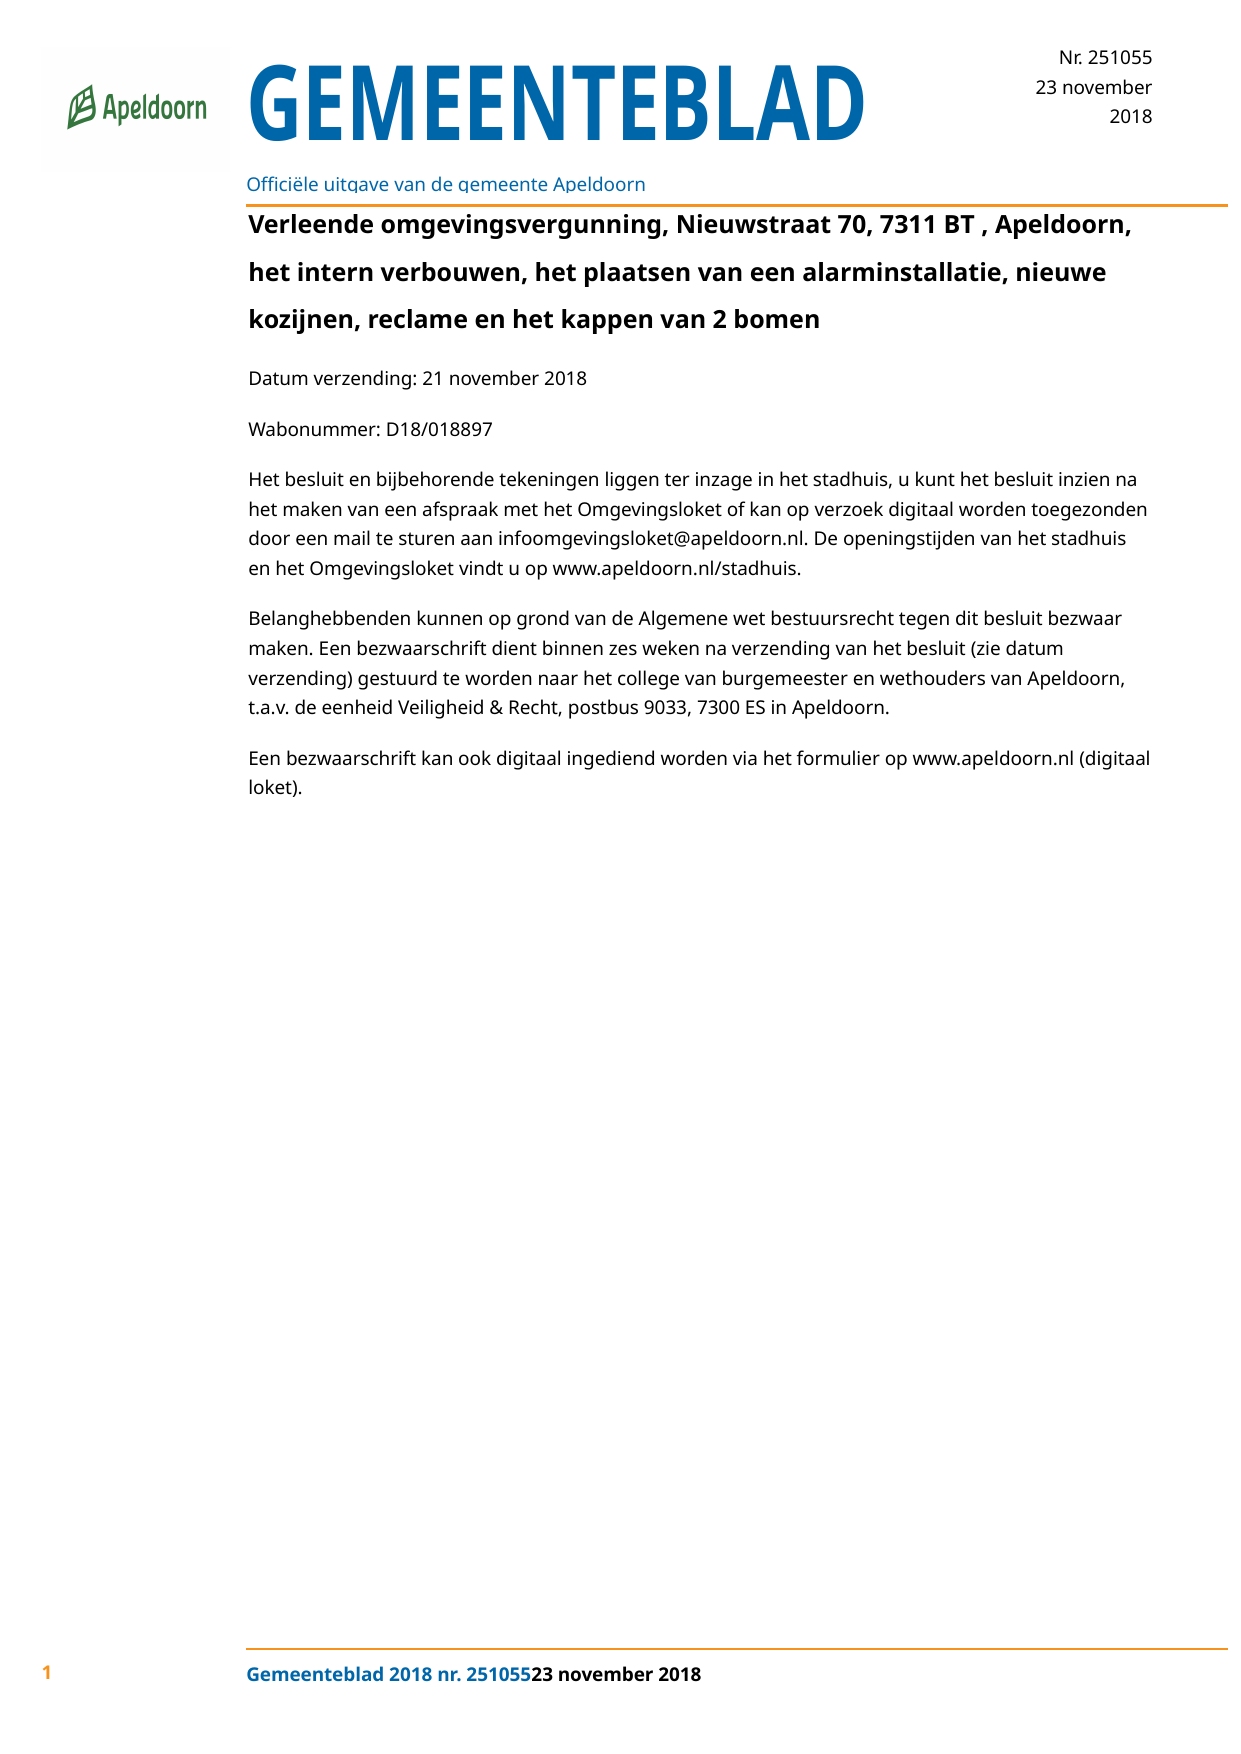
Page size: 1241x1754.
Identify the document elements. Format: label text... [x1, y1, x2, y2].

picture [41, 47, 231, 172]
text Datum verzending: 21 november 2018 [248, 366, 1152, 391]
text Belanghebbenden kunnen op grond van de Algemene wet bestuursrecht tegen dit besluit bezwaar maken. Een bezwaarschrift dient binnen zes weken na verzending van het besluit (zie datum verzending) gestuurd te worden naar het college van burgemeester en wethouders van Apeldoorn, t.a.v. de eenheid Veiligheid & Recht, postbus 9033, 7300 ES in Apeldoorn. [248, 606, 1152, 720]
text Wabonummer: D18/018897 [248, 416, 1152, 442]
text Het besluit en bijbehorende tekeningen liggen ter inzage in het stadhuis, u kunt het besluit inzien na het maken van een afspraak met het Omgevingsloket of kan op verzoek digitaal worden toegezonden door een mail te sturen aan infoomgevingsloket@apeldoorn.nl. De openingstijden van het stadhuis en het Omgevingsloket vindt u op www.apeldoorn.nl/stadhuis. [248, 466, 1152, 581]
text Een bezwaarschrift kan ook digitaal ingediend worden via het formulier op www.apeldoorn.nl (digitaal loket). [248, 745, 1152, 800]
text Verleende omgevingsvergunning, Nieuwstraat 70, 7311 BT , Apeldoorn, het intern verbouwen, het plaatsen van een alarminstallatie, nieuwe kozijnen, reclame en het kappen van 2 bomen [248, 207, 1152, 336]
